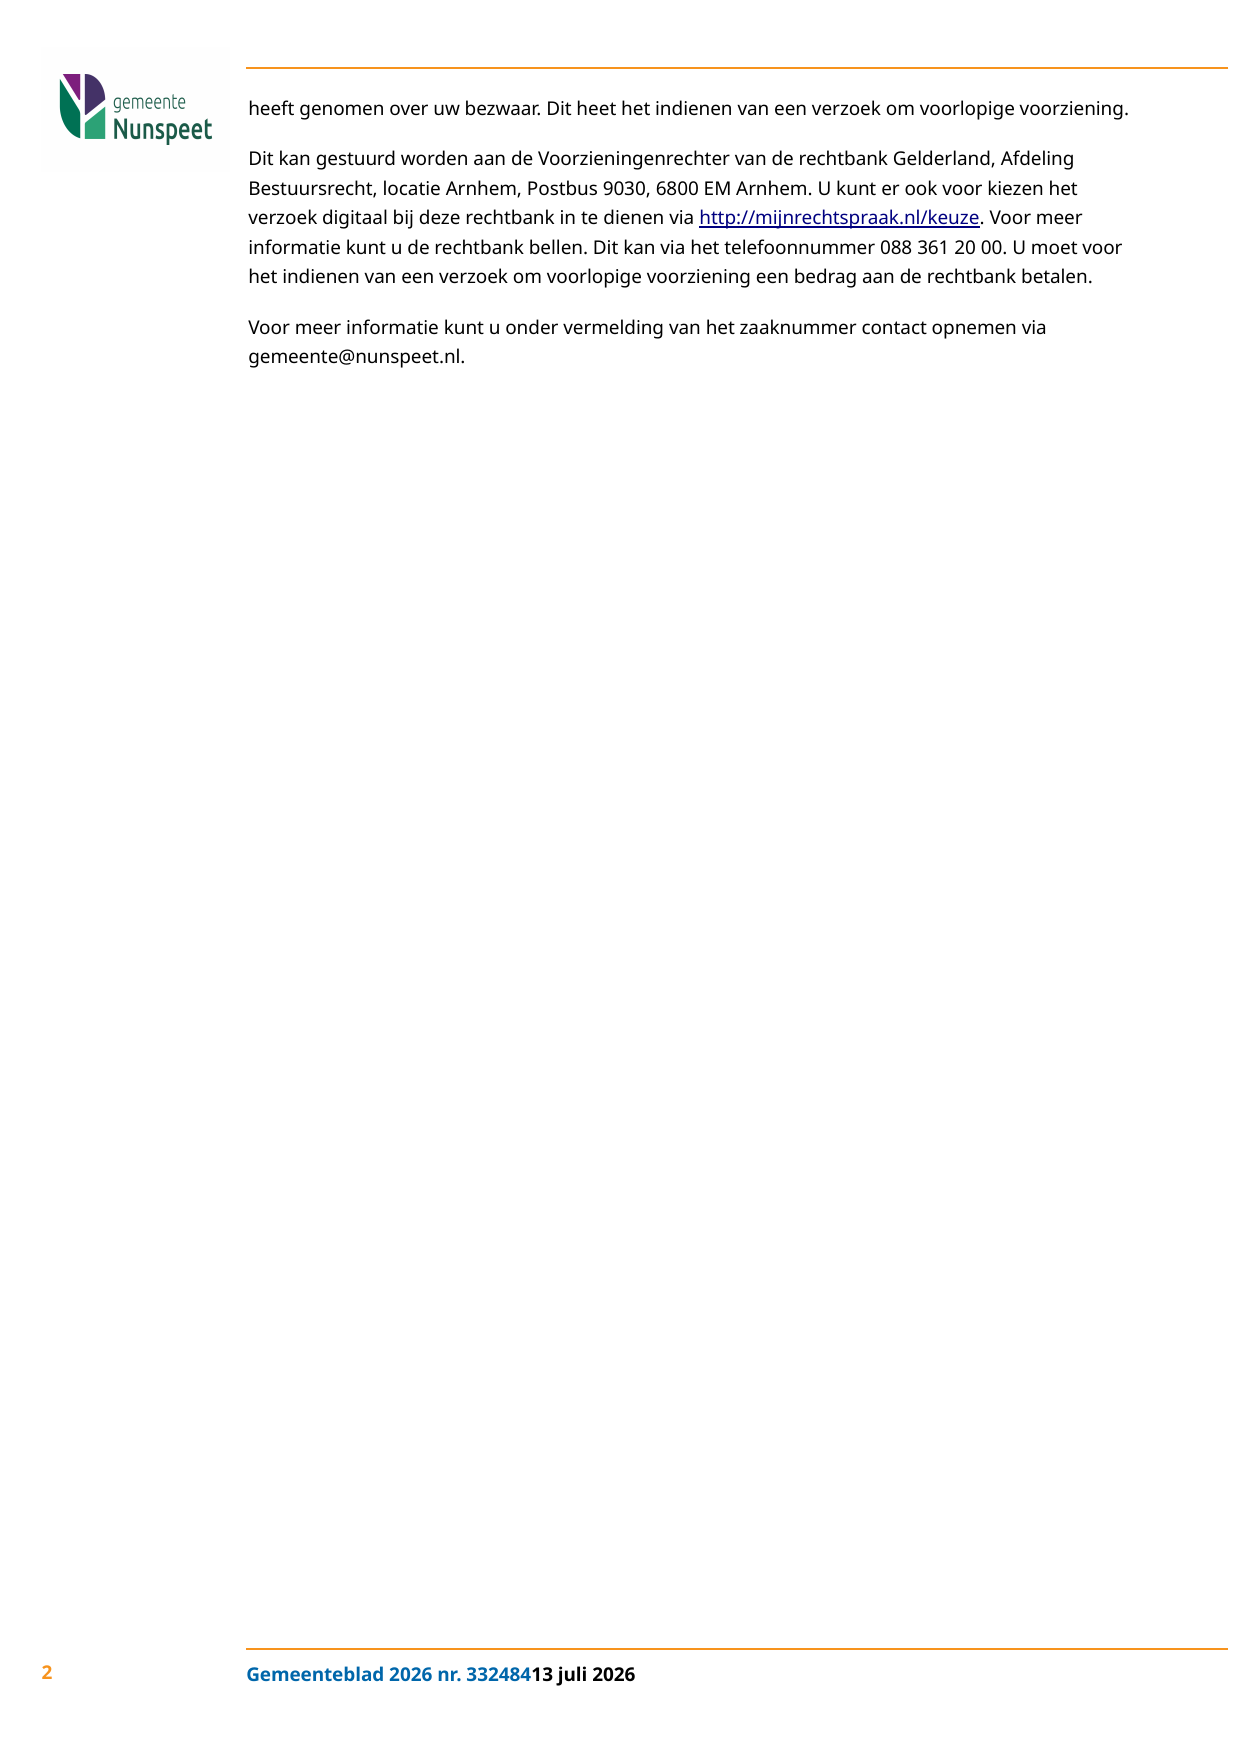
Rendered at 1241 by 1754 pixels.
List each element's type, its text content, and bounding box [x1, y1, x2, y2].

text Voor meer informatie kunt u onder vermelding van het zaaknummer contact opnemen via gemeente@nunspeet.nl. [248, 314, 1152, 369]
text Dit kan gestuurd worden aan de Voorzieningenrechter van de rechtbank Gelderland, Afdeling Bestuursrecht, locatie Arnhem, Postbus 9030, 6800 EM Arnhem. U kunt er ook voor kiezen het verzoek digitaal bij deze rechtbank in te dienen via http://mijnrechtspraak.nl/keuze. Voor meer informatie kunt u de rechtbank bellen. Dit kan via het telefoonnummer 088 361 20 00. U moet voor het indienen van een verzoek om voorlopige voorziening een bedrag aan de rechtbank betalen. [248, 145, 1152, 289]
picture [41, 47, 231, 172]
text heeft genomen over uw bezwaar. Dit heet het indienen van een verzoek om voorlopige voorziening. [248, 95, 1152, 121]
